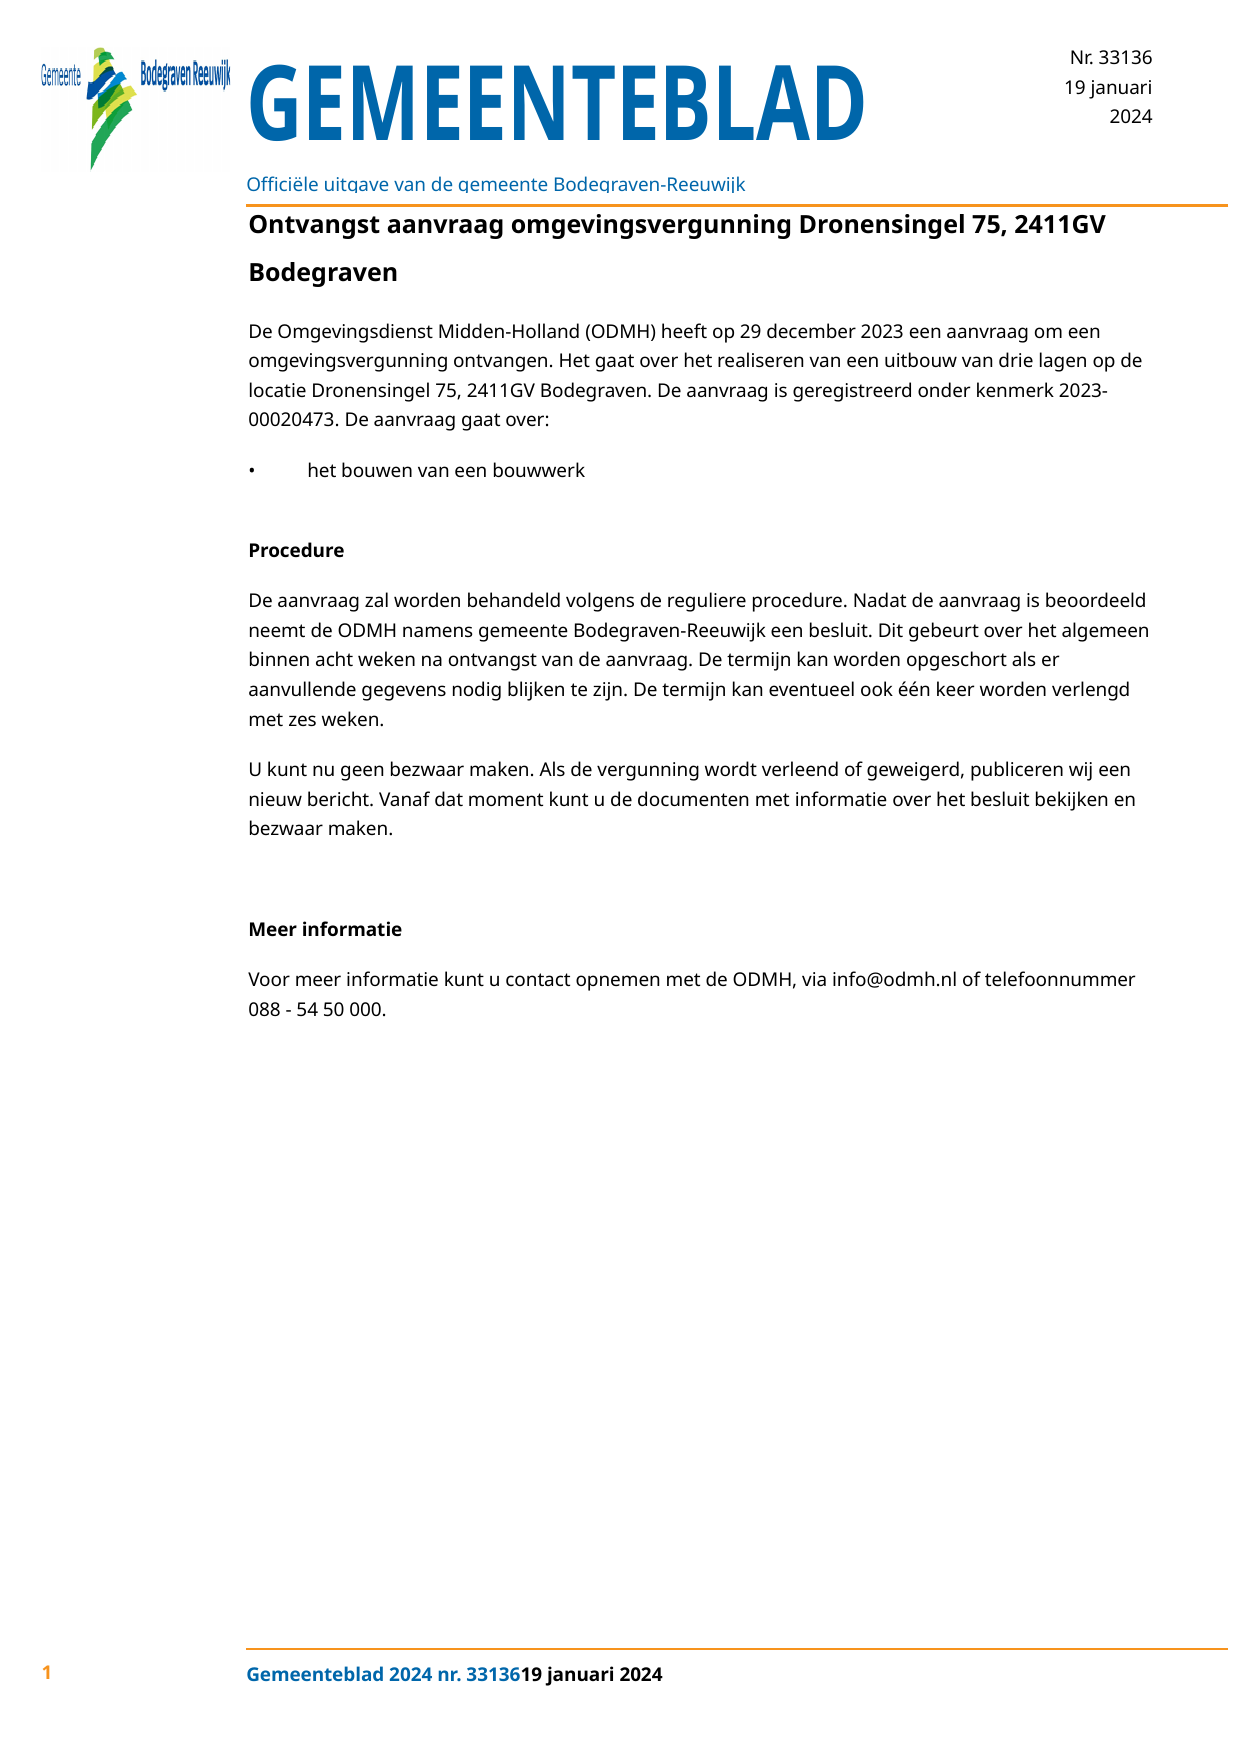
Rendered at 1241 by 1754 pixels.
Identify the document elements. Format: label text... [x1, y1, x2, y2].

text U kunt nu geen bezwaar maken. Als de vergunning wordt verleend of geweigerd, publiceren wij een nieuw bericht. Vanaf dat moment kunt u de documenten met informatie over het besluit bekijken en bezwaar maken. [248, 756, 1152, 841]
text Ontvangst aanvraag omgevingsvergunning Dronensingel 75, 2411GV Bodegraven [248, 207, 1152, 288]
text Meer informatie [248, 916, 1152, 942]
text Voor meer informatie kunt u contact opnemen met de ODMH, via info@odmh.nl of telefoonnummer 088 - 54 50 000. [248, 967, 1152, 1022]
text Procedure [248, 537, 1152, 563]
picture [41, 47, 231, 172]
list het bouwen van een bouwwerk [248, 457, 1152, 483]
text De aanvraag zal worden behandeld volgens de reguliere procedure. Nadat de aanvraag is beoordeeld neemt de ODMH namens gemeente Bodegraven-Reeuwijk een besluit. Dit gebeurt over het algemeen binnen acht weken na ontvangst van de aanvraag. De termijn kan worden opgeschort als er aanvullende gegevens nodig blijken te zijn. De termijn kan eventueel ook één keer worden verlengd met zes weken. [248, 587, 1152, 732]
text De Omgevingsdienst Midden-Holland (ODMH) heeft op 29 december 2023 een aanvraag om een omgevingsvergunning ontvangen. Het gaat over het realiseren van een uitbouw van drie lagen op de locatie Dronensingel 75, 2411GV Bodegraven. De aanvraag is geregistreerd onder kenmerk 2023-00020473. De aanvraag gaat over: [248, 318, 1152, 432]
